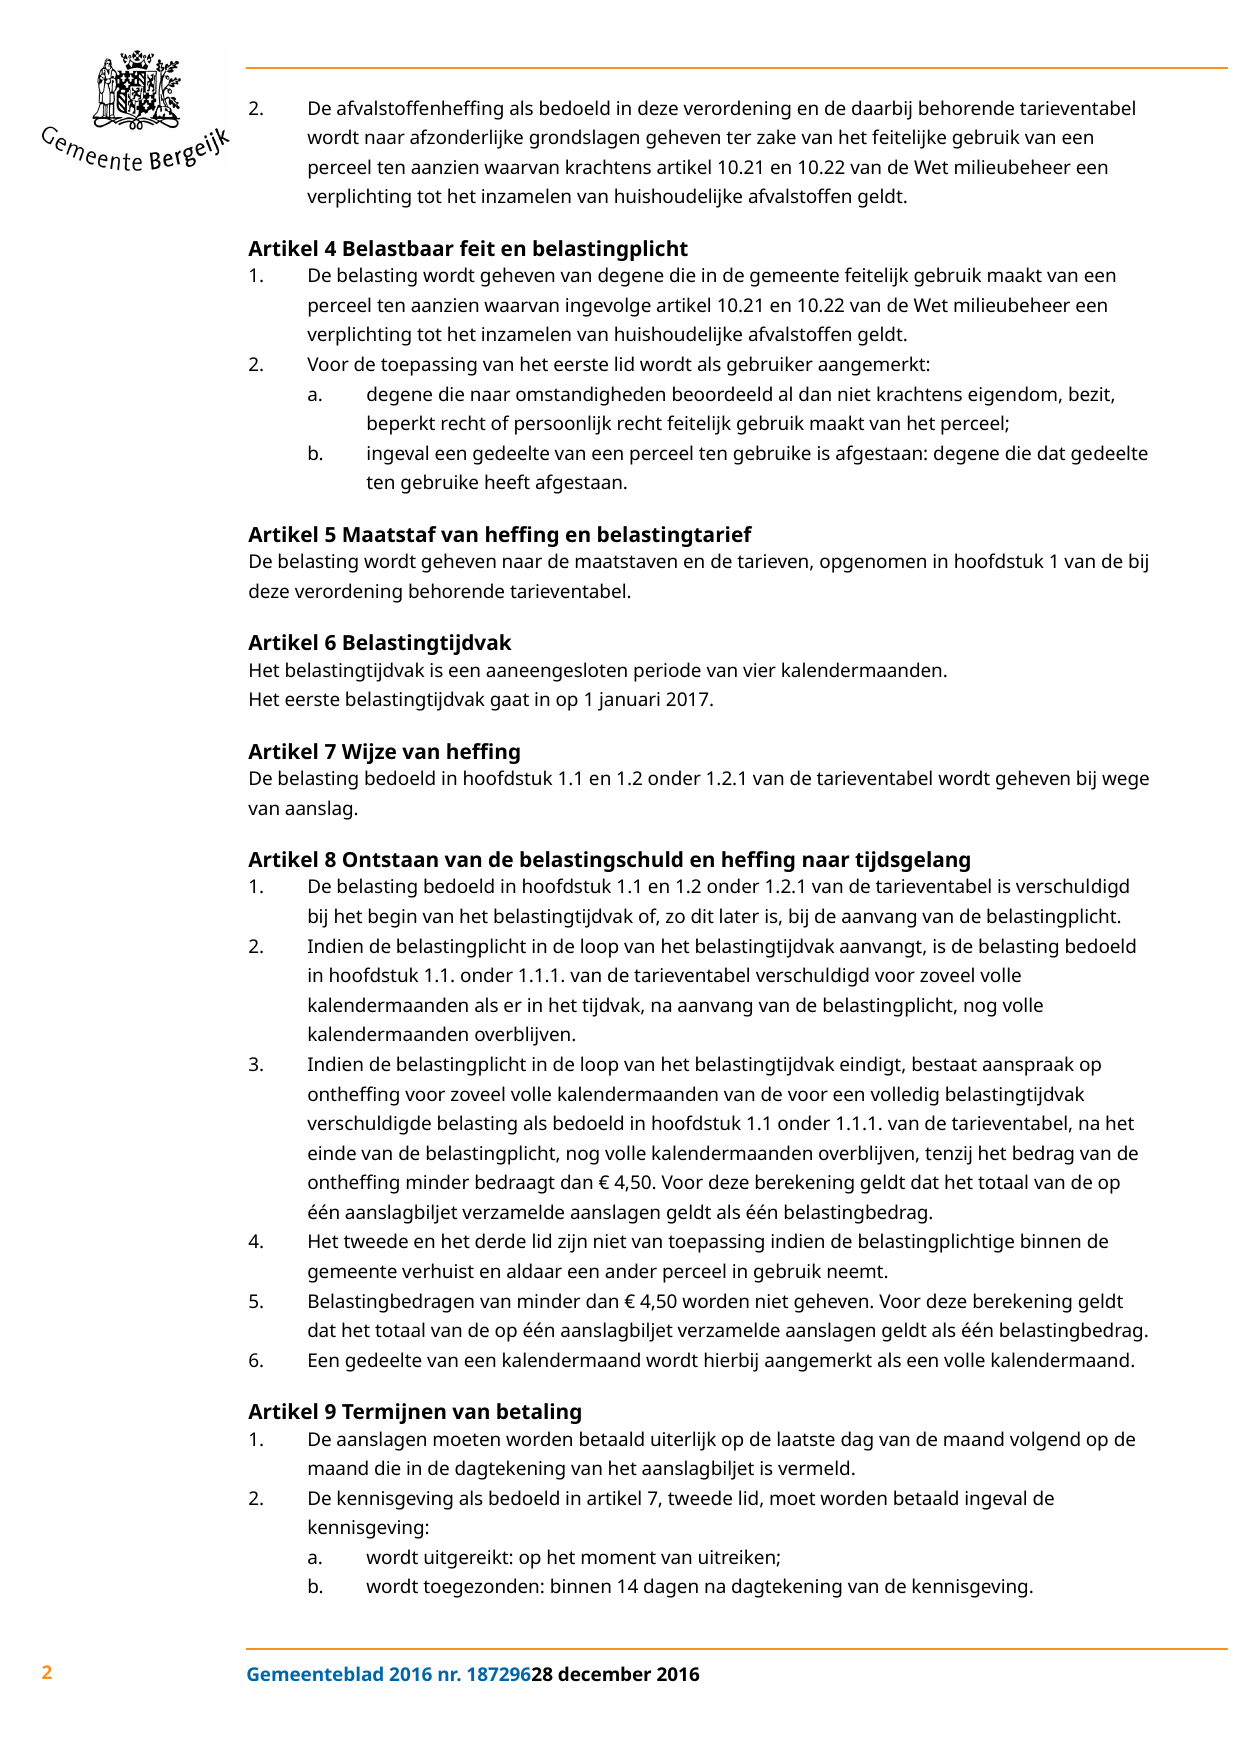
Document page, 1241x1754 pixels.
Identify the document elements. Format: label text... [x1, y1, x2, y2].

list Voor de toepassing van het eerste lid wordt als gebruiker aangemerkt: [248, 351, 1152, 377]
list Een gedeelte van een kalendermaand wordt hierbij aangemerkt als een volle kalendermaand. [248, 1347, 1152, 1373]
text Artikel 8 Ontstaan van de belastingschuld en heffing naar tijdsgelang [248, 845, 1152, 874]
text Het belastingtijdvak is een aaneengesloten periode van vier kalendermaanden. [248, 657, 1152, 682]
list Indien de belastingplicht in de loop van het belastingtijdvak aanvangt, is de belasting bedoeld in hoofdstuk 1.1. onder 1.1.1. van de tarieventabel verschul­digd voor zoveel volle kalendermaanden als er in het tijdvak, na aanvang van de belasting­plicht, nog volle kalendermaanden overblijven. [248, 933, 1152, 1047]
text Artikel 5 Maatstaf van heffing en belastingtarief [248, 520, 1152, 548]
text Artikel 6 Belastingtijdvak [248, 628, 1152, 657]
list De afvalstoffenheffing als bedoeld in deze verordening en de daarbij behorende tarieventabel wordt naar afzonderlijke grondslagen geheven ter zake van het feitelijke gebruik van een perceel ten aanzien waarvan krachtens artikel 10.21 en 10.22 van de Wet milieubeheer een verplichting tot het inzamelen van huishoudelijke afvalstoffen geldt. [248, 95, 1152, 209]
list Indien de belastingplicht in de loop van het belastingtijdvak eindigt, bestaat aanspraak op ontheffing voor zoveel volle kalendermaanden van de voor een volledig belastingtijdvak verschuldigde belasting als bedoeld in hoofdstuk 1.1 onder 1.1.1. van de tarieventabel, na het einde van de belastingplicht, nog volle kalendermaanden overblijven, tenzij het bedrag van de ontheffing minder bedraagt dan € 4,50. Voor deze berekening geldt dat het totaal van de op één aanslagbiljet verzamelde aanslagen geldt als één belastingbedrag. [248, 1051, 1152, 1225]
list degene die naar omstandigheden beoordeeld al dan niet krachtens eigen­dom, bezit, beperkt recht of persoonlijk recht feitelijk gebruik maakt van het perceel; [307, 381, 1152, 436]
text Het eerste belastingtijdvak gaat in op 1 januari 2017. [248, 686, 1152, 712]
text De belasting wordt geheven naar de maatstaven en de tarieven, opgenomen in hoofdstuk 1 van de bij deze verordening behorende tarieventabel. [248, 548, 1152, 604]
list ingeval een gedeelte van een perceel ten gebruike is afgestaan: degene die dat ge­deelte ten gebruike heeft afgestaan. [307, 440, 1152, 495]
list De belasting bedoeld in hoofdstuk 1.1 en 1.2 onder 1.2.1 van de tarieventabel is verschul­digd bij het begin van het belastingtijdvak of, zo dit later is, bij de aanvang van de belastingplicht. [248, 874, 1152, 929]
text Artikel 9 Termijnen van betaling [248, 1397, 1152, 1426]
list Belastingbedragen van minder dan € 4,50 worden niet geheven. Voor deze berekening geldt dat het totaal van de op één aanslagbiljet verzamelde aanslagen geldt als één belastingbedrag. [248, 1288, 1152, 1343]
list De belasting wordt geheven van degene die in de gemeente feitelijk gebruik maakt van een perceel ten aanzien waarvan ingevolge artikel 10.21 en 10.22 van de Wet milieubeheer een verplichting tot het inzamelen van huishoudelijke afvalstoffen geldt. [248, 262, 1152, 347]
list Het tweede en het derde lid zijn niet van toepassing indien de belastingplichtige binnen de gemeente verhuist en aldaar een ander perceel in gebruik neemt. [248, 1229, 1152, 1284]
text Artikel 4 Belastbaar feit en belastingplicht [248, 234, 1152, 262]
list wordt uitgereikt: op het moment van uitreiken; [307, 1544, 1152, 1570]
text De belasting bedoeld in hoofdstuk 1.1 en 1.2 onder 1.2.1 van de tarieventabel wordt geheven bij wege van aanslag. [248, 765, 1152, 821]
list De kennisgeving als bedoeld in artikel 7, tweede lid, moet worden betaald ingeval de kennisgeving: [248, 1485, 1152, 1540]
text Artikel 7 Wijze van heffing [248, 737, 1152, 765]
list De aanslagen moeten worden betaald uiterlijk op de laatste dag van de maand volgend op de maand die in de dagtekening van het aanslag­biljet is vermeld. [248, 1426, 1152, 1481]
list wordt toegezonden: binnen 14 dagen na dagtekening van de kennisgeving. [307, 1574, 1152, 1599]
picture [41, 47, 231, 172]
